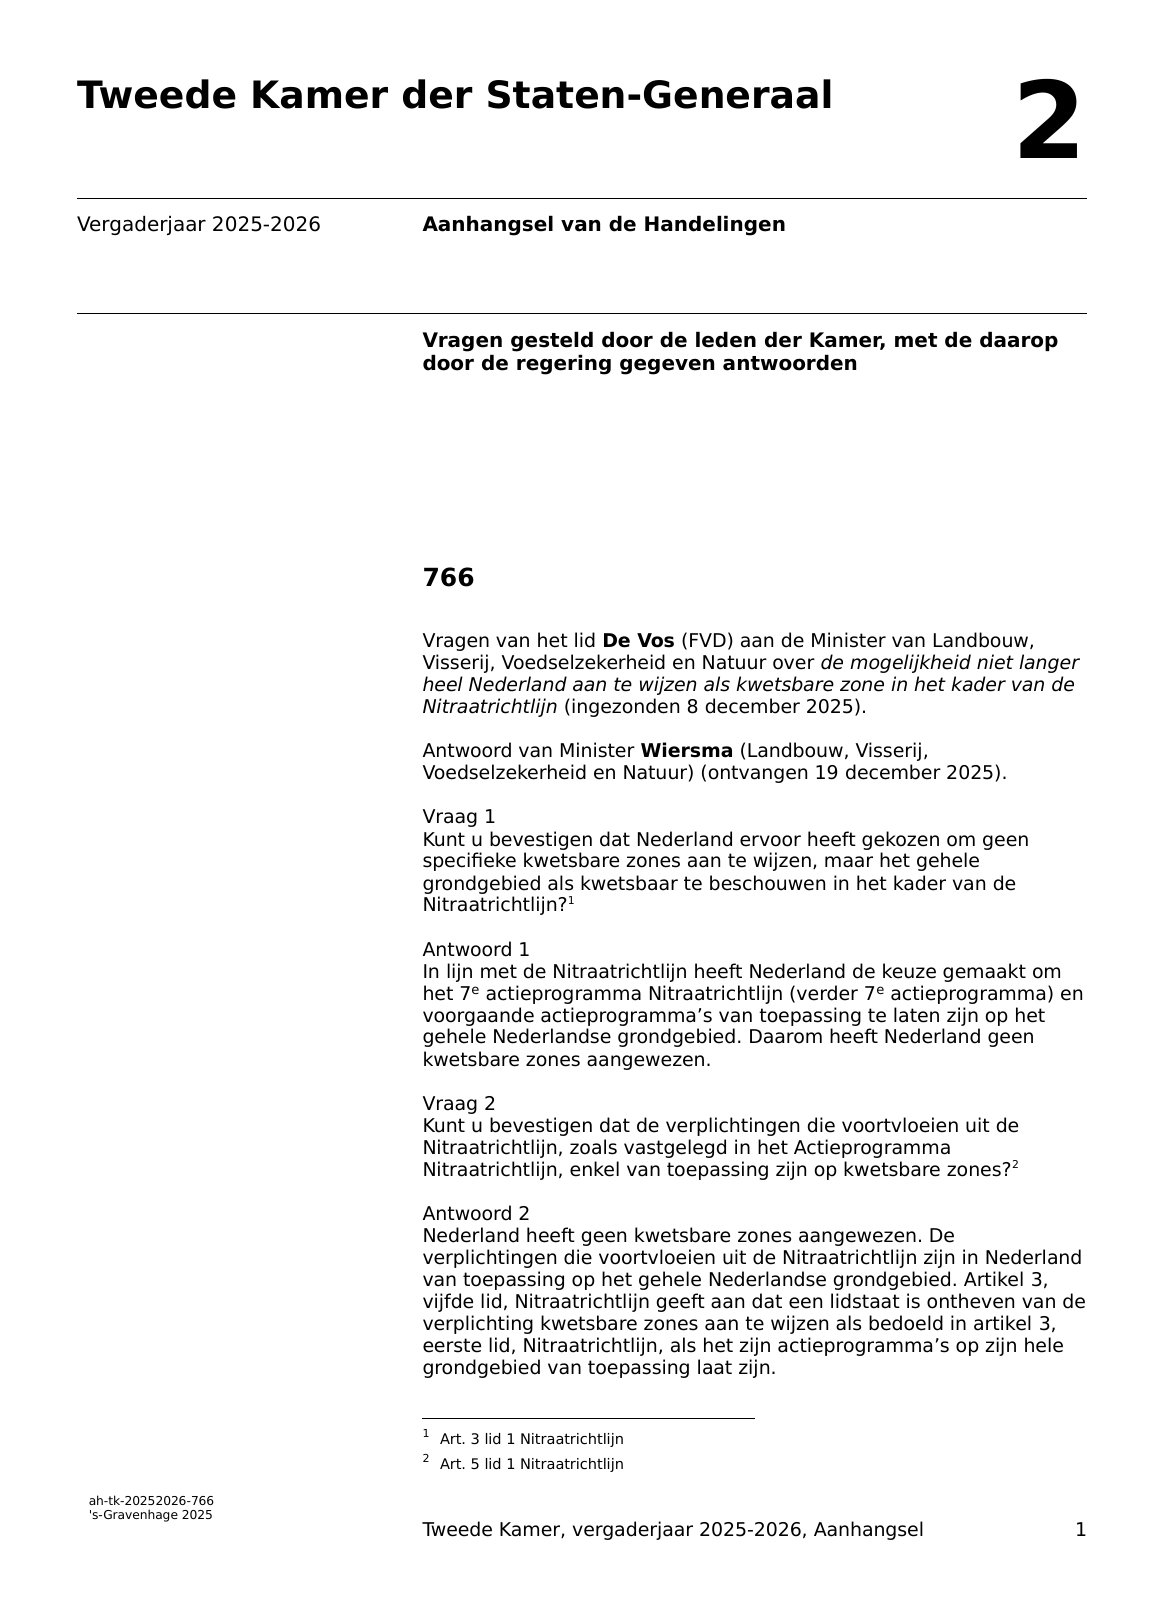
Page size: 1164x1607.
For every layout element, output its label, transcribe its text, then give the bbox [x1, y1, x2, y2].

table_header 2 [886, 59, 1087, 198]
text In lijn met de Nitraatrichtlijn heeft Nederland de keuze gemaakt om het 7e actieprogramma Nitraatrichtlijn (verder 7e actieprogramma) en voorgaande actieprogramma’s van toepassing te laten zijn op het gehele Nederlandse grondgebied. Daarom heeft Nederland geen kwetsbare zones aangewezen. [422, 961, 1087, 1070]
text Antwoord van Minister Wiersma (Landbouw, Visserij, Voedselzekerheid en Natuur) (ontvangen 19 december 2025). [422, 740, 1087, 784]
table_cell Vergaderjaar 2025-2026 [77, 199, 422, 313]
table_header Tweede Kamer der Staten-Generaal [77, 59, 886, 198]
text Kunt u bevestigen dat Nederland ervoor heeft gekozen om geen specifieke kwetsbare zones aan te wijzen, maar het gehele grondgebied als kwetsbaar te beschouwen in het kader van de Nitraatrichtlijn? [422, 828, 1087, 916]
text Vraag 2 [422, 1093, 1087, 1114]
text Art. 5 lid 1 Nitraatrichtlijn [422, 1452, 1087, 1474]
table_cell [77, 314, 422, 375]
text Kunt u bevestigen dat de verplichtingen die voortvloeien uit de Nitraatrichtlijn, zoals vastgelegd in het Actieprogramma Nitraatrichtlijn, enkel van toepassing zijn op kwetsbare zones? [422, 1114, 1087, 1181]
text 's-Gravenhage 2025 [88, 1508, 323, 1522]
text 766 [422, 563, 1087, 592]
text Vragen van het lid De Vos (FVD) aan de Minister van Landbouw, Visserij, Voedselzekerheid en Natuur over de mogelijkheid niet langer heel Nederland aan te wijzen als kwetsbare zone in het kader van de Nitraatrichtlijn (ingezonden 8 december 2025). [422, 630, 1087, 718]
table_cell Aanhangsel van de Handelingen [422, 199, 1087, 313]
text ah-tk-20252026-766 [88, 1494, 323, 1508]
table_cell Vragen gesteld door de leden der Kamer, met de daarop door de regering gegeven antwoorden [422, 314, 1087, 375]
text Antwoord 2 [422, 1203, 1087, 1225]
text Antwoord 1 [422, 938, 1087, 961]
text Vraag 1 [422, 806, 1087, 828]
text Nederland heeft geen kwetsbare zones aangewezen. De verplichtingen die voortvloeien uit de Nitraatrichtlijn zijn in Nederland van toepassing op het gehele Nederlandse grondgebied. Artikel 3, vijfde lid, Nitraatrichtlijn geeft aan dat een lidstaat is ontheven van de verplichting kwetsbare zones aan te wijzen als bedoeld in artikel 3, eerste lid, Nitraatrichtlijn, als het zijn actieprogramma’s op zijn hele grondgebied van toepassing laat zijn. [422, 1225, 1087, 1378]
text Art. 3 lid 1 Nitraatrichtlijn [422, 1427, 1087, 1449]
